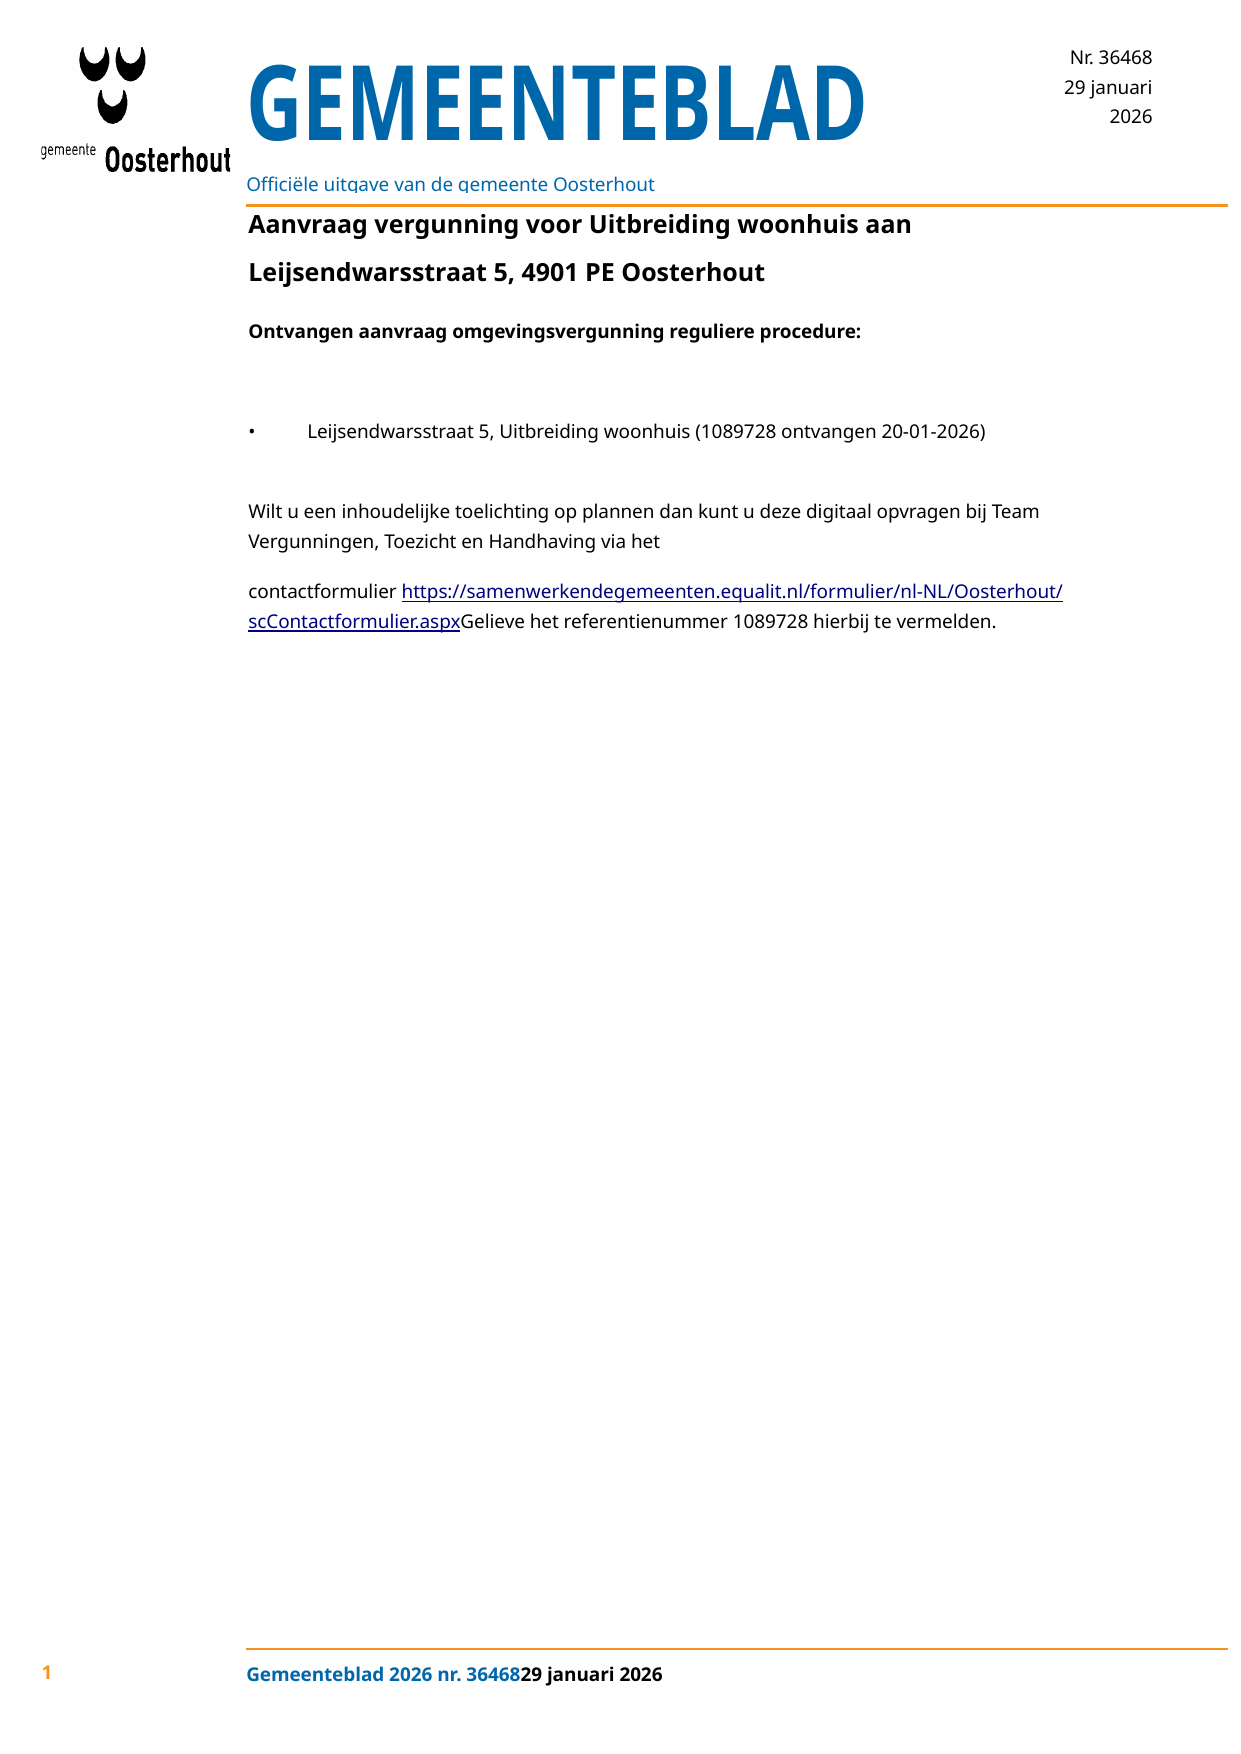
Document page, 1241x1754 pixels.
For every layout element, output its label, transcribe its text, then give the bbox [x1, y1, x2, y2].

list Leijsendwarsstraat 5, Uitbreiding woonhuis (1089728 ontvangen 20-01-2026) [248, 419, 1152, 444]
text contactformulier https://samenwerkendegemeenten.equalit.nl/formulier/nl-NL/Oosterhout/scContactformulier.aspxGelieve het referentienummer 1089728 hierbij te vermelden. [248, 579, 1152, 634]
text Aanvraag vergunning voor Uitbreiding woonhuis aan Leijsendwarsstraat 5, 4901 PE Oosterhout [248, 207, 1152, 288]
picture [41, 47, 231, 172]
text Ontvangen aanvraag omgevingsvergunning reguliere procedure: [248, 318, 1152, 344]
text Wilt u een inhoudelijke toelichting op plannen dan kunt u deze digitaal opvragen bij Team Vergunningen, Toezicht en Handhaving via het [248, 499, 1152, 554]
